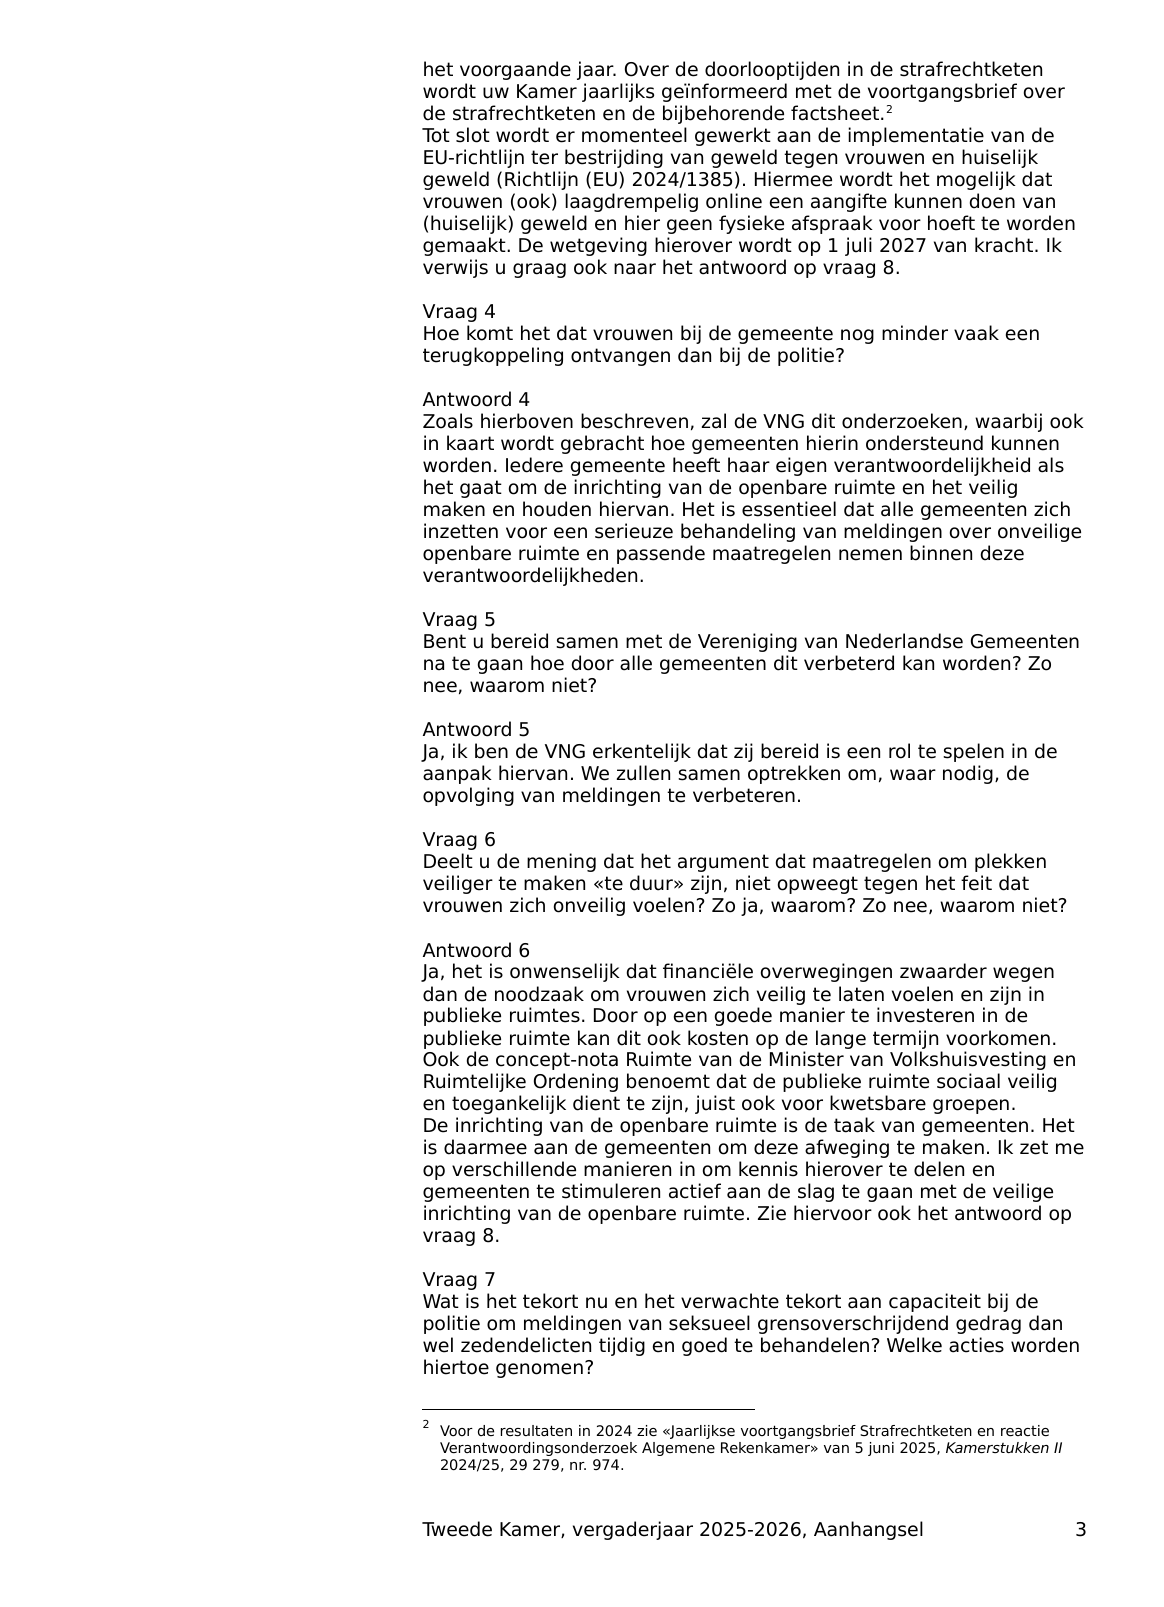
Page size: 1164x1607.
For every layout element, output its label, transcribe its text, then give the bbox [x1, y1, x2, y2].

text Ja, ik ben de VNG erkentelijk dat zij bereid is een rol te spelen in de aanpak hiervan. We zullen samen optrekken om, waar nodig, de opvolging van meldingen te verbeteren. [422, 741, 1087, 807]
text het voorgaande jaar. Over de doorlooptijden in de strafrechtketen wordt uw Kamer jaarlijks geïnformeerd met de voortgangsbrief over de strafrechtketen en de bijbehorende factsheet. [422, 59, 1087, 125]
text Wat is het tekort nu en het verwachte tekort aan capaciteit bij de politie om meldingen van seksueel grensoverschrijdend gedrag dan wel zedendelicten tijdig en goed te behandelen? Welke acties worden hiertoe genomen? [422, 1291, 1087, 1379]
text Antwoord 4 [422, 389, 1087, 411]
text Bent u bereid samen met de Vereniging van Nederlandse Gemeenten na te gaan hoe door alle gemeenten dit verbeterd kan worden? Zo nee, waarom niet? [422, 631, 1087, 697]
text Zoals hierboven beschreven, zal de VNG dit onderzoeken, waarbij ook in kaart wordt gebracht hoe gemeenten hierin ondersteund kunnen worden. Iedere gemeente heeft haar eigen verantwoordelijkheid als het gaat om de inrichting van de openbare ruimte en het veilig maken en houden hiervan. Het is essentieel dat alle gemeenten zich inzetten voor een serieuze behandeling van meldingen over onveilige openbare ruimte en passende maatregelen nemen binnen deze verantwoordelijkheden. [422, 411, 1087, 587]
text Voor de resultaten in 2024 zie «Jaarlijkse voortgangsbrief Strafrechtketen en reactie Verantwoordingsonderzoek Algemene Rekenkamer» van 5 juni 2025, Kamerstukken II 2024/25, 29 279, nr. 974. [422, 1418, 1087, 1474]
text Antwoord 6 [422, 939, 1087, 961]
text Vraag 6 [422, 829, 1087, 851]
text Deelt u de mening dat het argument dat maatregelen om plekken veiliger te maken «te duur» zijn, niet opweegt tegen het feit dat vrouwen zich onveilig voelen? Zo ja, waarom? Zo nee, waarom niet? [422, 851, 1087, 917]
text Ja, het is onwenselijk dat financiële overwegingen zwaarder wegen dan de noodzaak om vrouwen zich veilig te laten voelen en zijn in publieke ruimtes. Door op een goede manier te investeren in de publieke ruimte kan dit ook kosten op de lange termijn voorkomen. Ook de concept-nota Ruimte van de Minister van Volkshuisvesting en Ruimtelijke Ordening benoemt dat de publieke ruimte sociaal veilig en toegankelijk dient te zijn, juist ook voor kwetsbare groepen. [422, 961, 1087, 1115]
text Vraag 4 [422, 301, 1087, 323]
text De inrichting van de openbare ruimte is de taak van gemeenten. Het is daarmee aan de gemeenten om deze afweging te maken. Ik zet me op verschillende manieren in om kennis hierover te delen en gemeenten te stimuleren actief aan de slag te gaan met de veilige inrichting van de openbare ruimte. Zie hiervoor ook het antwoord op vraag 8. [422, 1115, 1087, 1247]
text Vraag 7 [422, 1269, 1087, 1291]
text Hoe komt het dat vrouwen bij de gemeente nog minder vaak een terugkoppeling ontvangen dan bij de politie? [422, 323, 1087, 367]
text Antwoord 5 [422, 719, 1087, 741]
text Tot slot wordt er momenteel gewerkt aan de implementatie van de EU-richtlijn ter bestrijding van geweld tegen vrouwen en huiselijk geweld (Richtlijn (EU) 2024/1385). Hiermee wordt het mogelijk dat vrouwen (ook) laagdrempelig online een aangifte kunnen doen van (huiselijk) geweld en hier geen fysieke afspraak voor hoeft te worden gemaakt. De wetgeving hierover wordt op 1 juli 2027 van kracht. Ik verwijs u graag ook naar het antwoord op vraag 8. [422, 125, 1087, 279]
text Vraag 5 [422, 609, 1087, 631]
